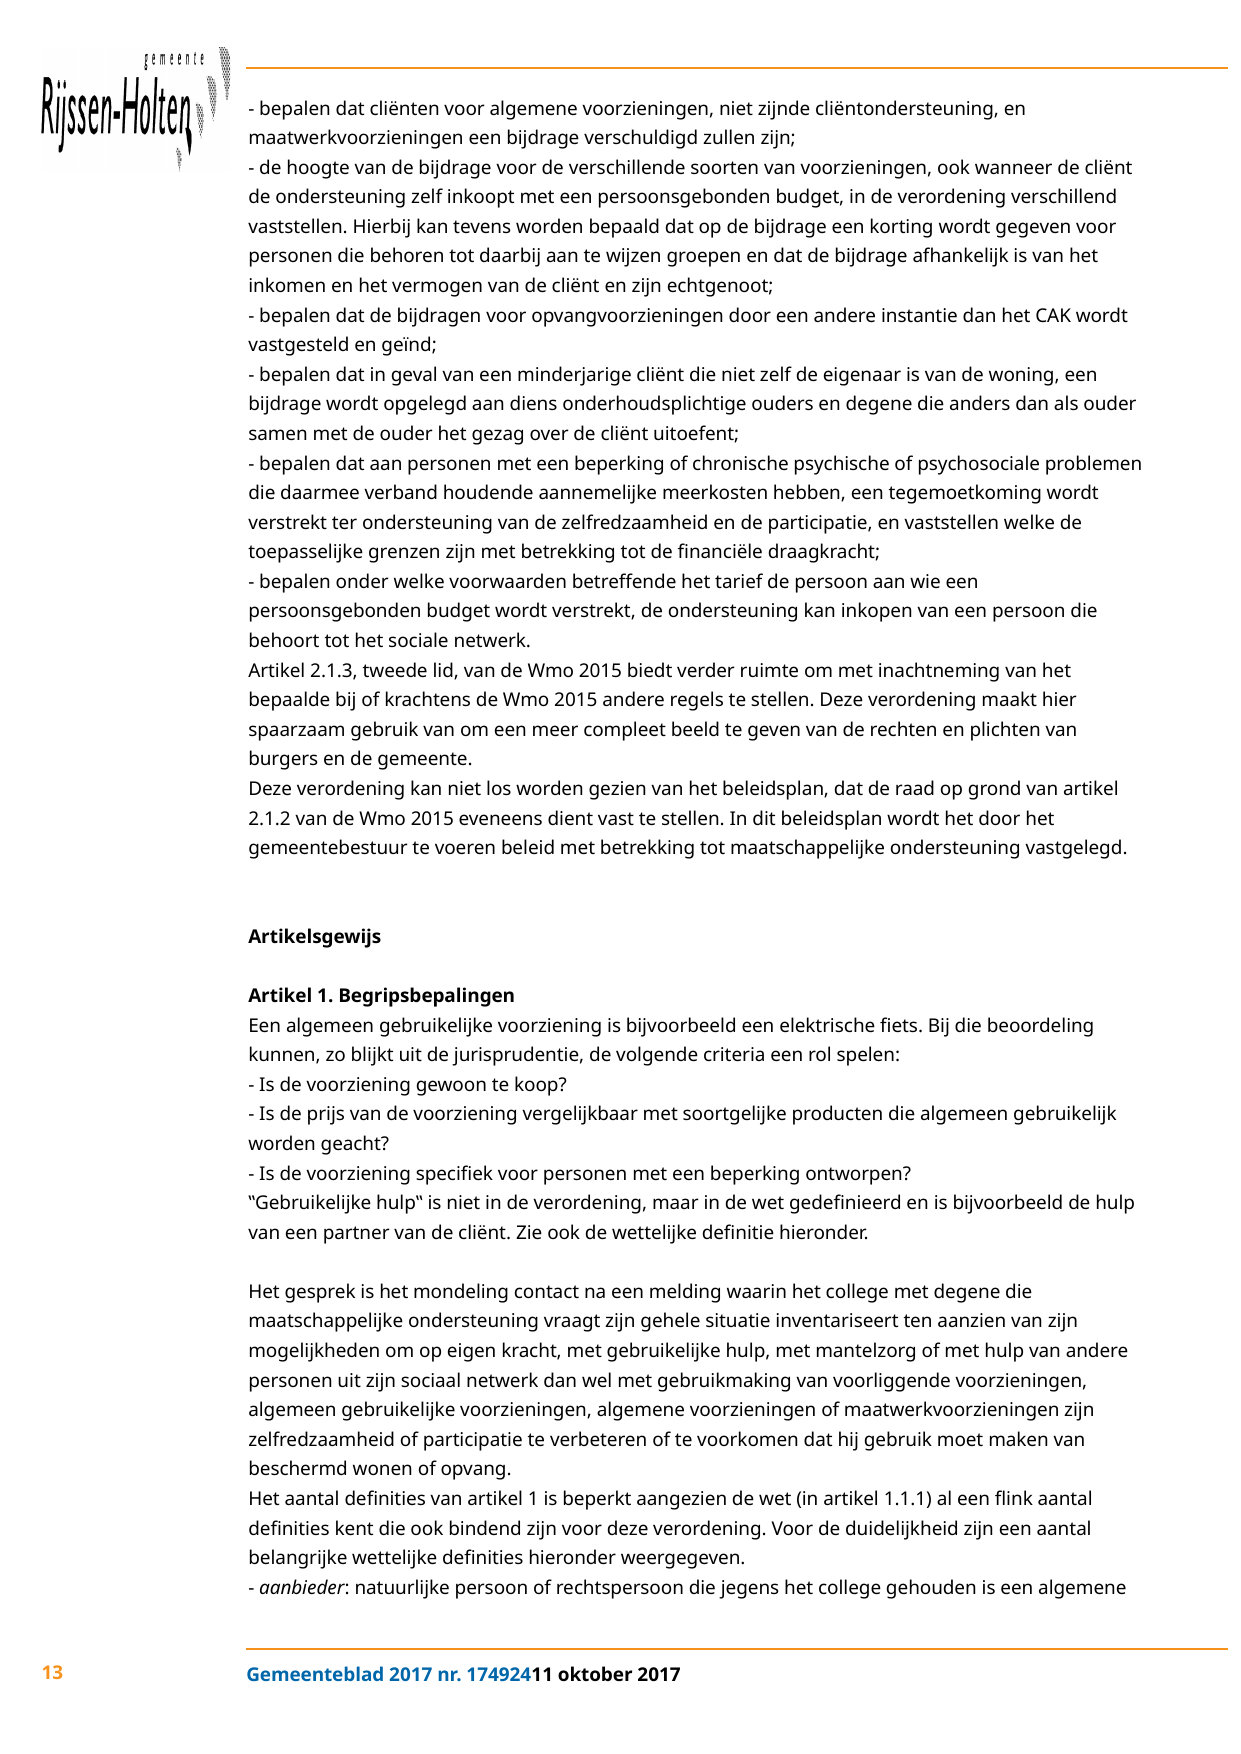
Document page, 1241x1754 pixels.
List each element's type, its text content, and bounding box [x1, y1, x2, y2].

text - bepalen dat de bijdragen voor opvangvoorzieningen door een andere instantie dan het CAK wordt vastgesteld en geïnd; [248, 302, 1152, 357]
text ‟Gebruikelijke hulp‟ is niet in de verordening, maar in de wet gedefinieerd en is bijvoorbeeld de hulp van een partner van de cliënt. Zie ook de wettelijke definitie hieronder. [248, 1189, 1152, 1245]
text Een algemeen gebruikelijke voorziening is bijvoorbeeld een elektrische fiets. Bij die beoordeling kunnen, zo blijkt uit de jurisprudentie, de volgende criteria een rol spelen: [248, 1012, 1152, 1067]
text Deze verordening kan niet los worden gezien van het beleidsplan, dat de raad op grond van artikel 2.1.2 van de Wmo 2015 eveneens dient vast te stellen. In dit beleidsplan wordt het door het gemeentebestuur te voeren beleid met betrekking tot maatschappelijke ondersteuning vastgelegd. [248, 775, 1152, 860]
text Artikelsgewijs [248, 923, 1152, 949]
text - Is de voorziening specifiek voor personen met een beperking ontworpen? [248, 1160, 1152, 1186]
text - aanbieder: natuurlijke persoon of rechtspersoon die jegens het college gehouden is een algemene [248, 1574, 1152, 1600]
text - bepalen dat in geval van een minderjarige cliënt die niet zelf de eigenaar is van de woning, een bijdrage wordt opgelegd aan diens onderhoudsplichtige ouders en degene die anders dan als ouder samen met de ouder het gezag over de cliënt uitoefent; [248, 361, 1152, 446]
text - bepalen dat aan personen met een beperking of chronische psychische of psychosociale problemen die daarmee verband houdende aannemelijke meerkosten hebben, een tegemoetkoming wordt verstrekt ter ondersteuning van de zelfredzaamheid en de participatie, en vaststellen welke de toepasselijke grenzen zijn met betrekking tot de financiële draagkracht; [248, 450, 1152, 564]
text - bepalen dat cliënten voor algemene voorzieningen, niet zijnde cliëntondersteuning, en maatwerkvoorzieningen een bijdrage verschuldigd zullen zijn; [248, 95, 1152, 150]
text Artikel 2.1.3, tweede lid, van de Wmo 2015 biedt verder ruimte om met inachtneming van het bepaalde bij of krachtens de Wmo 2015 andere regels te stellen. Deze verordening maakt hier spaarzaam gebruik van om een meer compleet beeld te geven van de rechten en plichten van burgers en de gemeente. [248, 657, 1152, 771]
text ‐ Is de prijs van de voorziening vergelijkbaar met soortgelijke producten die algemeen gebruikelijk worden geacht? [248, 1101, 1152, 1156]
text Het aantal definities van artikel 1 is beperkt aangezien de wet (in artikel 1.1.1) al een flink aantal definities kent die ook bindend zijn voor deze verordening. Voor de duidelijkheid zijn een aantal belangrijke wettelijke definities hieronder weergegeven. [248, 1485, 1152, 1570]
text Artikel 1. Begripsbepalingen [248, 982, 1152, 1008]
text ‐ Is de voorziening gewoon te koop? [248, 1071, 1152, 1097]
picture [41, 47, 231, 172]
text Het gesprek is het mondeling contact na een melding waarin het college met degene die maatschappelijke ondersteuning vraagt zijn gehele situatie inventariseert ten aanzien van zijn mogelijkheden om op eigen kracht, met gebruikelijke hulp, met mantelzorg of met hulp van andere personen uit zijn sociaal netwerk dan wel met gebruikmaking van voorliggende voorzieningen, algemeen gebruikelijke voorzieningen, algemene voorzieningen of maatwerkvoorzieningen zijn zelfredzaamheid of participatie te verbeteren of te voorkomen dat hij gebruik moet maken van beschermd wonen of opvang. [248, 1278, 1152, 1481]
text - bepalen onder welke voorwaarden betreffende het tarief de persoon aan wie een persoonsgebonden budget wordt verstrekt, de ondersteuning kan inkopen van een persoon die behoort tot het sociale netwerk. [248, 568, 1152, 653]
text - de hoogte van de bijdrage voor de verschillende soorten van voorzieningen, ook wanneer de cliënt de ondersteuning zelf inkoopt met een persoonsgebonden budget, in de verordening verschillend vaststellen. Hierbij kan tevens worden bepaald dat op de bijdrage een korting wordt gegeven voor personen die behoren tot daarbij aan te wijzen groepen en dat de bijdrage afhankelijk is van het inkomen en het vermogen van de cliënt en zijn echtgenoot; [248, 154, 1152, 298]
